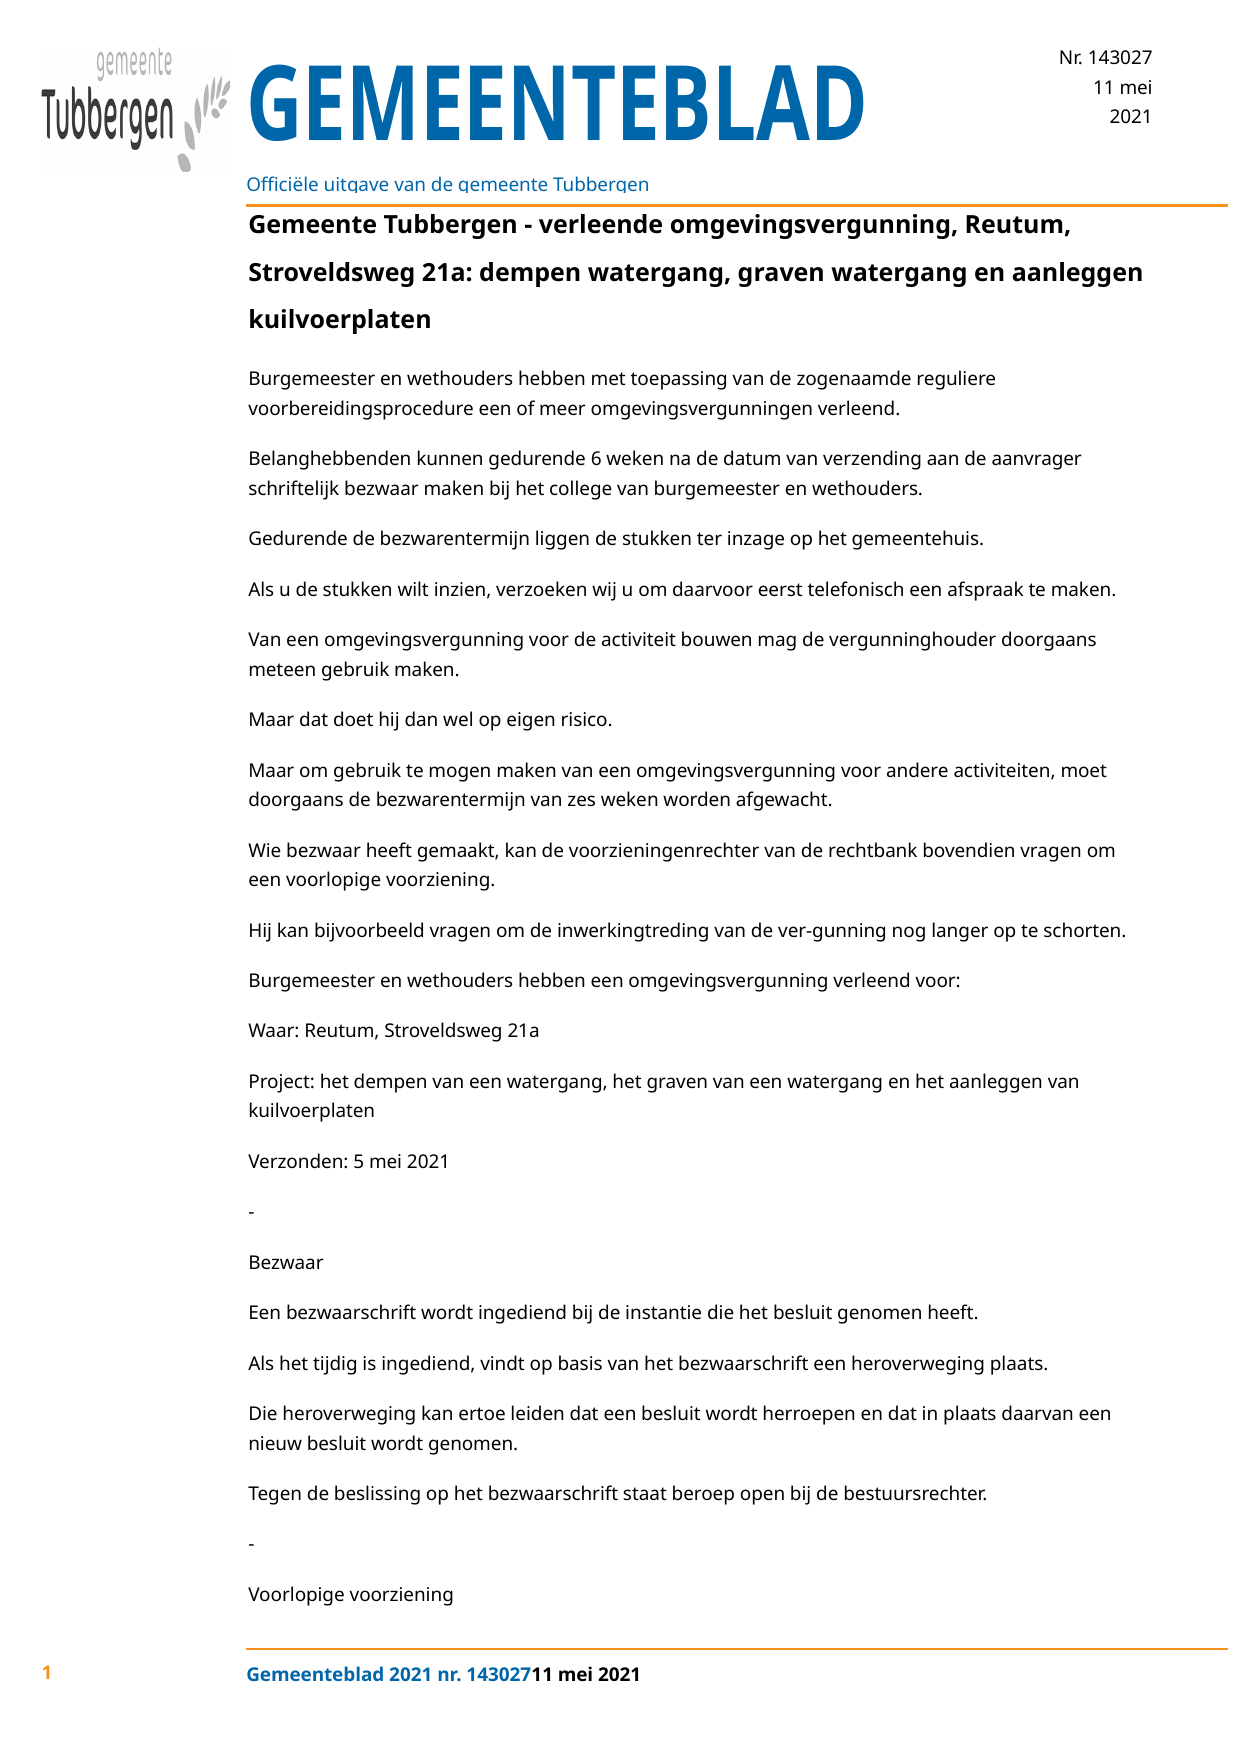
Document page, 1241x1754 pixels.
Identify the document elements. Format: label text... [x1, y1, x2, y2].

text Waar: Reutum, Stroveldsweg 21a [248, 1018, 1152, 1043]
text Tegen de beslissing op het bezwaarschrift staat beroep open bij de bestuursrechter. [248, 1480, 1152, 1506]
text - [248, 1531, 1152, 1556]
text Een bezwaarschrift wordt ingediend bij de instantie die het besluit genomen heeft. [248, 1299, 1152, 1325]
text Van een omgevingsvergunning voor de activiteit bouwen mag de vergunninghouder doorgaans meteen gebruik maken. [248, 626, 1152, 682]
text Die heroverweging kan ertoe leiden dat een besluit wordt herroepen en dat in plaats daarvan een nieuw besluit wordt genomen. [248, 1400, 1152, 1455]
text Verzonden: 5 mei 2021 [248, 1148, 1152, 1174]
text Maar dat doet hij dan wel op eigen risico. [248, 706, 1152, 732]
text Maar om gebruik te mogen maken van een omgevingsvergunning voor andere activiteiten, moet doorgaans de bezwarentermijn van zes weken worden afgewacht. [248, 757, 1152, 812]
text Als het tijdig is ingediend, vindt op basis van het bezwaarschrift een heroverweging plaats. [248, 1350, 1152, 1375]
text Bezwaar [248, 1249, 1152, 1274]
text Burgemeester en wethouders hebben met toepassing van de zogenaamde reguliere voorbereidingsprocedure een of meer omgevingsvergunningen verleend. [248, 366, 1152, 421]
text Gemeente Tubbergen - verleende omgevingsvergunning, Reutum, Stroveldsweg 21a: dempen watergang, graven watergang en aanleggen kuilvoerplaten [248, 207, 1152, 336]
text Voorlopige voorziening [248, 1581, 1152, 1607]
picture [41, 47, 231, 172]
text Belanghebbenden kunnen gedurende 6 weken na de datum van verzending aan de aanvrager schriftelijk bezwaar maken bij het college van burgemeester en wethouders. [248, 446, 1152, 501]
text Burgemeester en wethouders hebben een omgevingsvergunning verleend voor: [248, 967, 1152, 993]
text Hij kan bijvoorbeeld vragen om de inwerkingtreding van de ver-gunning nog langer op te schorten. [248, 917, 1152, 942]
text - [248, 1198, 1152, 1224]
text Gedurende de bezwarentermijn liggen de stukken ter inzage op het gemeentehuis. [248, 526, 1152, 551]
text Wie bezwaar heeft gemaakt, kan de voorzieningenrechter van de rechtbank bovendien vragen om een voorlopige voorziening. [248, 837, 1152, 892]
text Project: het dempen van een watergang, het graven van een watergang en het aanleggen van kuilvoerplaten [248, 1068, 1152, 1123]
text Als u de stukken wilt inzien, verzoeken wij u om daarvoor eerst telefonisch een afspraak te maken. [248, 576, 1152, 602]
